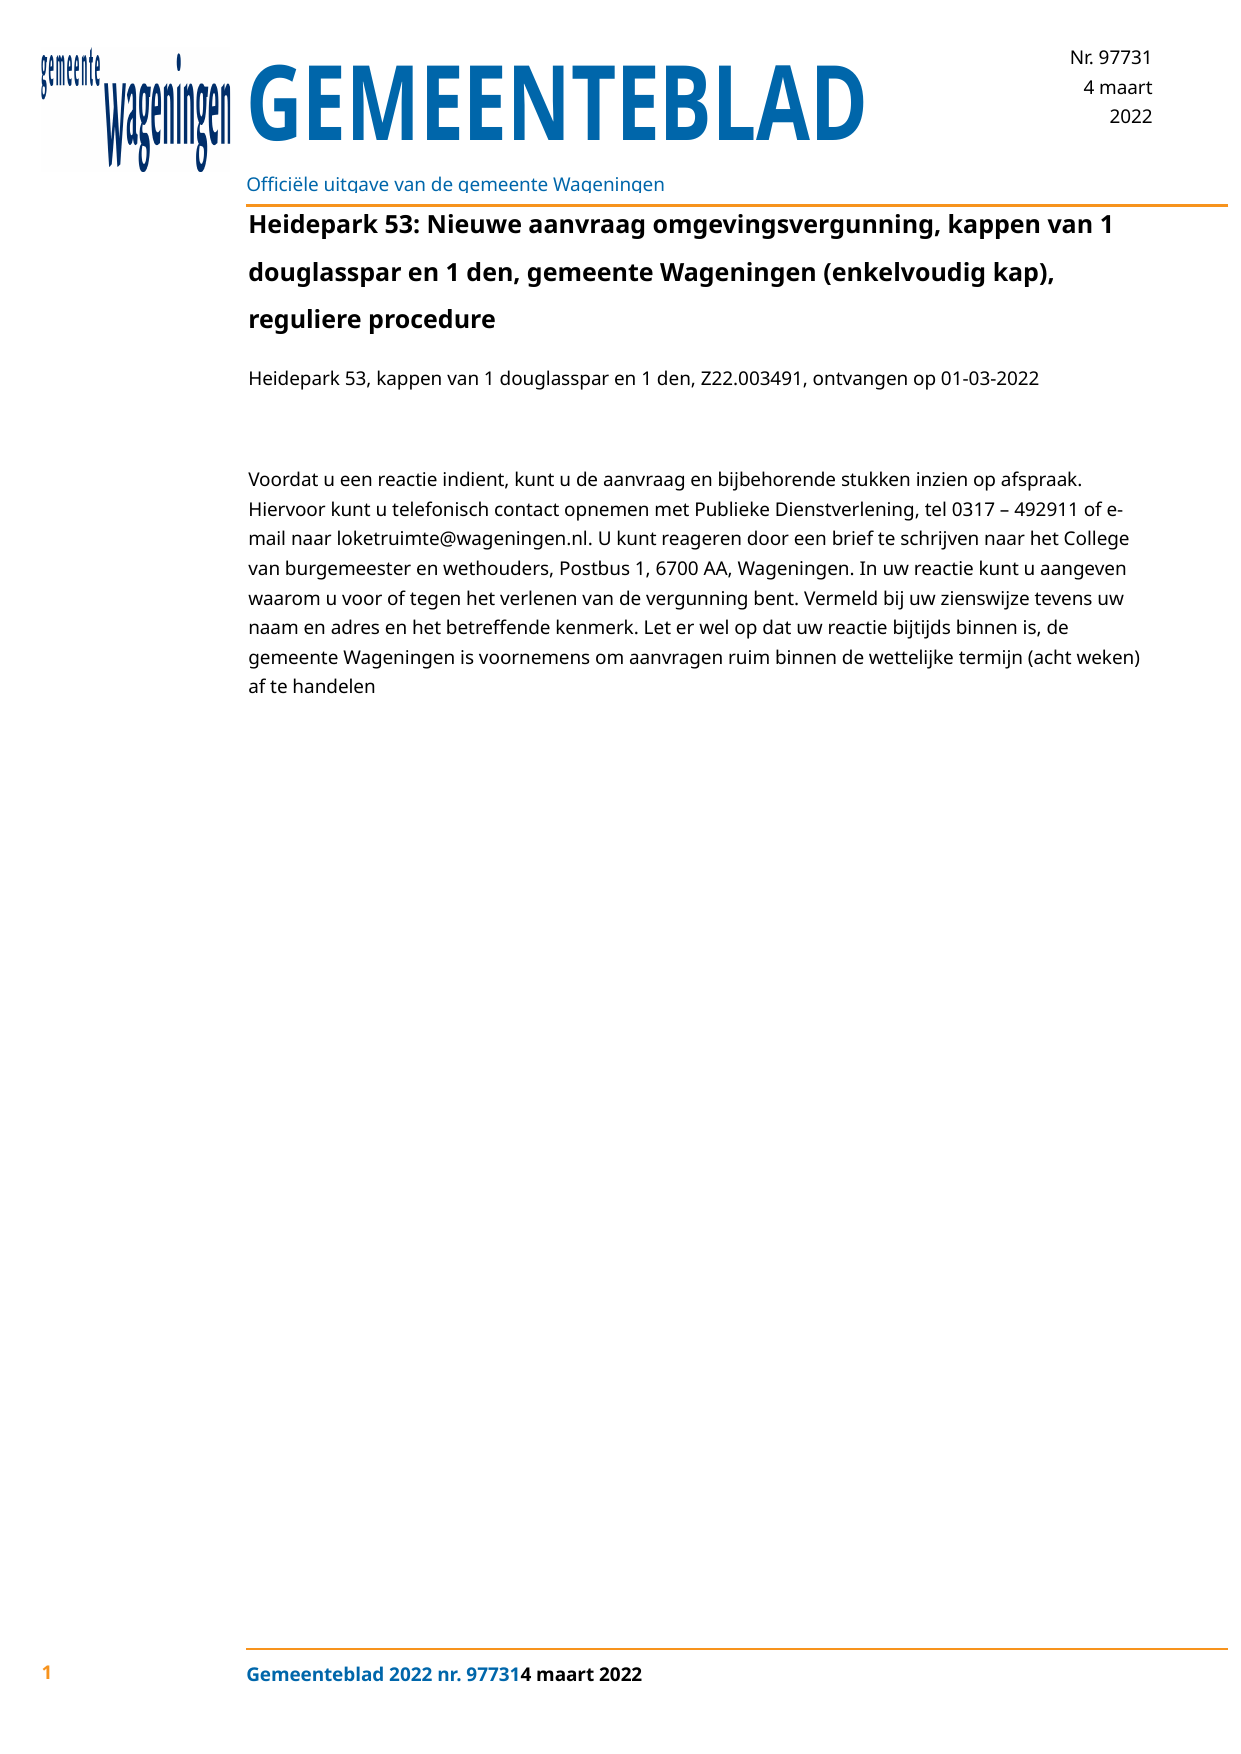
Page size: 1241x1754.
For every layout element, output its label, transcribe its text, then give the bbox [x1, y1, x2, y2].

picture [41, 47, 231, 172]
text Voordat u een reactie indient, kunt u de aanvraag en bijbehorende stukken inzien op afspraak. Hiervoor kunt u telefonisch contact opnemen met Publieke Dienstverlening, tel 0317 – 492911 of e-mail naar loketruimte@wageningen.nl. U kunt reageren door een brief te schrijven naar het College van burgemeester en wethouders, Postbus 1, 6700 AA, Wageningen. In uw reactie kunt u aangeven waarom u voor of tegen het verlenen van de vergunning bent. Vermeld bij uw zienswijze tevens uw naam en adres en het betreffende kenmerk. Let er wel op dat uw reactie bijtijds binnen is, de gemeente Wageningen is voornemens om aanvragen ruim binnen de wettelijke termijn (acht weken) af te handelen [248, 466, 1152, 699]
text Heidepark 53, kappen van 1 douglasspar en 1 den, Z22.003491, ontvangen op 01-03-2022 [248, 366, 1152, 391]
text Heidepark 53: Nieuwe aanvraag omgevingsvergunning, kappen van 1 douglasspar en 1 den, gemeente Wageningen (enkelvoudig kap), reguliere procedure [248, 207, 1152, 336]
